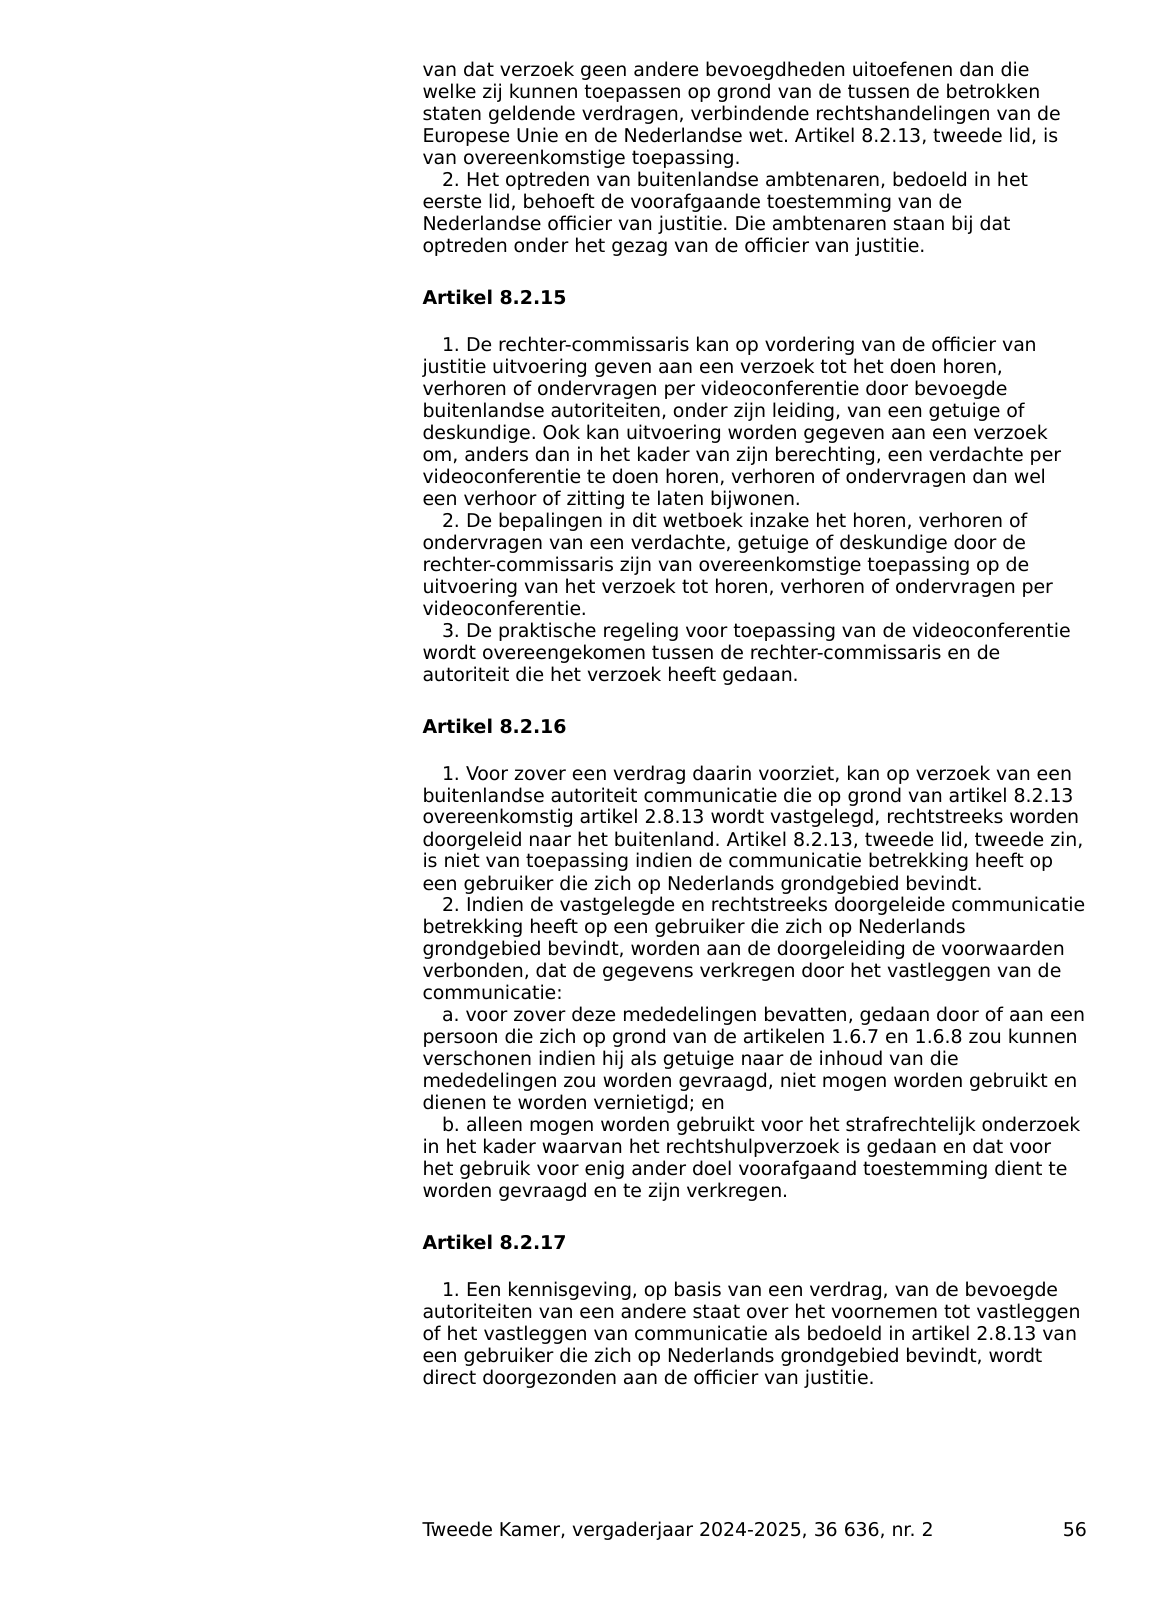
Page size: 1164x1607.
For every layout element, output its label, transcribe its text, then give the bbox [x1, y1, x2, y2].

subtitle Artikel 8.2.16 [422, 716, 1087, 737]
text 2. De bepalingen in dit wetboek inzake het horen, verhoren of ondervragen van een verdachte, getuige of deskundige door de rechter-commissaris zijn van overeenkomstige toepassing op de uitvoering van het verzoek tot horen, verhoren of ondervragen per videoconferentie. [422, 510, 1087, 619]
text 3. De praktische regeling voor toepassing van de videoconferentie wordt overeengekomen tussen de rechter-commissaris en de autoriteit die het verzoek heeft gedaan. [422, 619, 1087, 686]
text van dat verzoek geen andere bevoegdheden uitoefenen dan die welke zij kunnen toepassen op grond van de tussen de betrokken staten geldende verdragen, verbindende rechtshandelingen van de Europese Unie en de Nederlandse wet. Artikel 8.2.13, tweede lid, is van overeenkomstige toepassing. [422, 59, 1087, 169]
subtitle Artikel 8.2.15 [422, 287, 1087, 309]
text a. voor zover deze mededelingen bevatten, gedaan door of aan een persoon die zich op grond van de artikelen 1.6.7 en 1.6.8 zou kunnen verschonen indien hij als getuige naar de inhoud van die mededelingen zou worden gevraagd, niet mogen worden gebruikt en dienen te worden vernietigd; en [422, 1004, 1087, 1114]
text 2. Indien de vastgelegde en rechtstreeks doorgeleide communicatie betrekking heeft op een gebruiker die zich op Nederlands grondgebied bevindt, worden aan de doorgeleiding de voorwaarden verbonden, dat de gegevens verkregen door het vastleggen van de communicatie: [422, 894, 1087, 1004]
subtitle Artikel 8.2.17 [422, 1232, 1087, 1254]
text 1. Voor zover een verdrag daarin voorziet, kan op verzoek van een buitenlandse autoriteit communicatie die op grond van artikel 8.2.13 overeenkomstig artikel 2.8.13 wordt vastgelegd, rechtstreeks worden doorgeleid naar het buitenland. Artikel 8.2.13, tweede lid, tweede zin, is niet van toepassing indien de communicatie betrekking heeft op een gebruiker die zich op Nederlands grondgebied bevindt. [422, 762, 1087, 894]
text 1. De rechter-commissaris kan op vordering van de officier van justitie uitvoering geven aan een verzoek tot het doen horen, verhoren of ondervragen per videoconferentie door bevoegde buitenlandse autoriteiten, onder zijn leiding, van een getuige of deskundige. Ook kan uitvoering worden gegeven aan een verzoek om, anders dan in het kader van zijn berechting, een verdachte per videoconferentie te doen horen, verhoren of ondervragen dan wel een verhoor of zitting te laten bijwonen. [422, 334, 1087, 510]
text 1. Een kennisgeving, op basis van een verdrag, van de bevoegde autoriteiten van een andere staat over het voornemen tot vastleggen of het vastleggen van communicatie als bedoeld in artikel 2.8.13 van een gebruiker die zich op Nederlands grondgebied bevindt, wordt direct doorgezonden aan de officier van justitie. [422, 1279, 1087, 1389]
text 2. Het optreden van buitenlandse ambtenaren, bedoeld in het eerste lid, behoeft de voorafgaande toestemming van de Nederlandse officier van justitie. Die ambtenaren staan bij dat optreden onder het gezag van de officier van justitie. [422, 169, 1087, 257]
text b. alleen mogen worden gebruikt voor het strafrechtelijk onderzoek in het kader waarvan het rechtshulpverzoek is gedaan en dat voor het gebruik voor enig ander doel voorafgaand toestemming dient te worden gevraagd en te zijn verkregen. [422, 1114, 1087, 1202]
